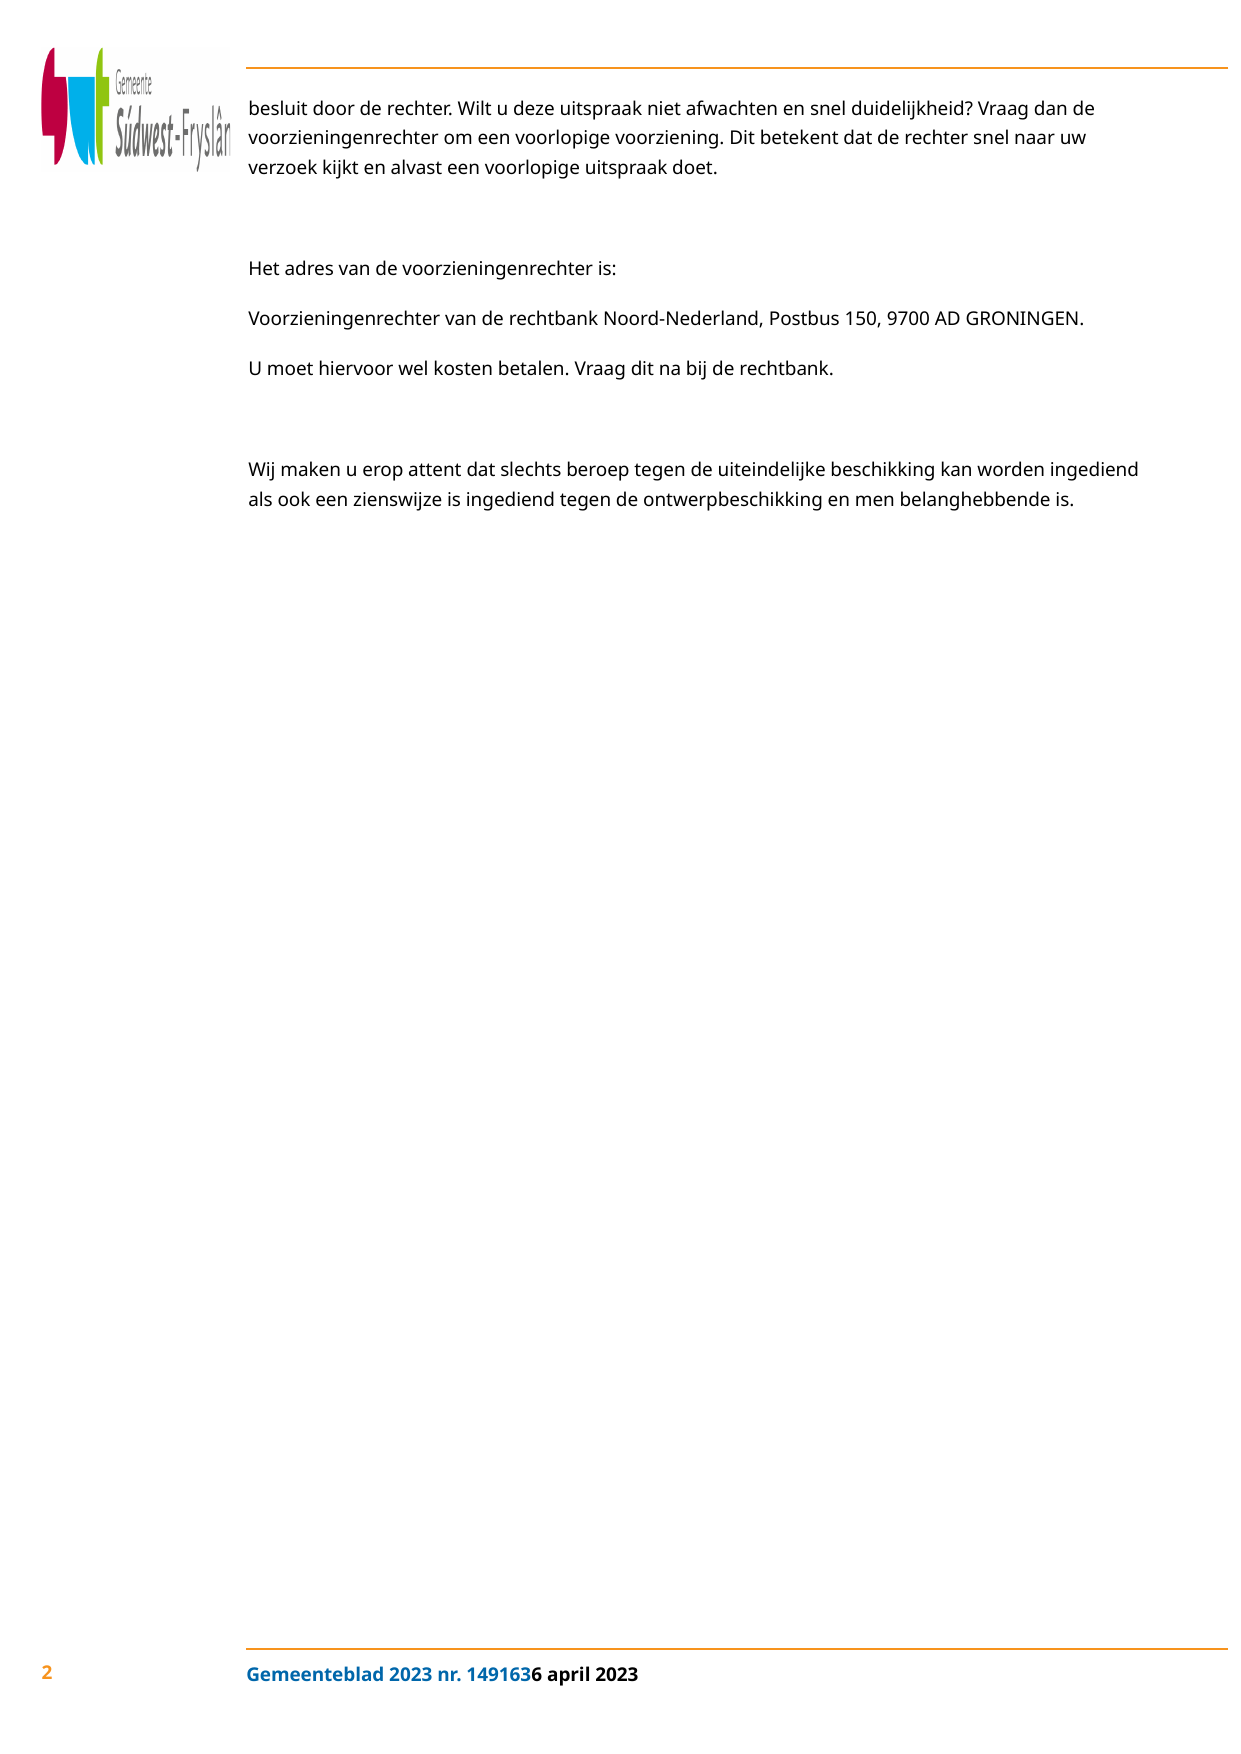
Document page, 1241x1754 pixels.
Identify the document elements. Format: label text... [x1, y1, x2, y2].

text Wij maken u erop attent dat slechts beroep tegen de uiteindelijke beschikking kan worden ingediend als ook een zienswijze is ingediend tegen de ontwerpbeschikking en men belanghebbende is. [248, 456, 1152, 512]
text Voorzieningenrechter van de rechtbank Noord-Nederland, Postbus 150, 9700 AD GRONINGEN. [248, 305, 1152, 331]
picture [41, 47, 231, 172]
text U moet hiervoor wel kosten betalen. Vraag dit na bij de rechtbank. [248, 356, 1152, 381]
text Het adres van de voorzieningenrechter is: [248, 255, 1152, 281]
text besluit door de rechter. Wilt u deze uitspraak niet afwachten en snel duidelijkheid? Vraag dan de voorzieningenrechter om een voorlopige voorziening. Dit betekent dat de rechter snel naar uw verzoek kijkt en alvast een voorlopige uitspraak doet. [248, 95, 1152, 180]
